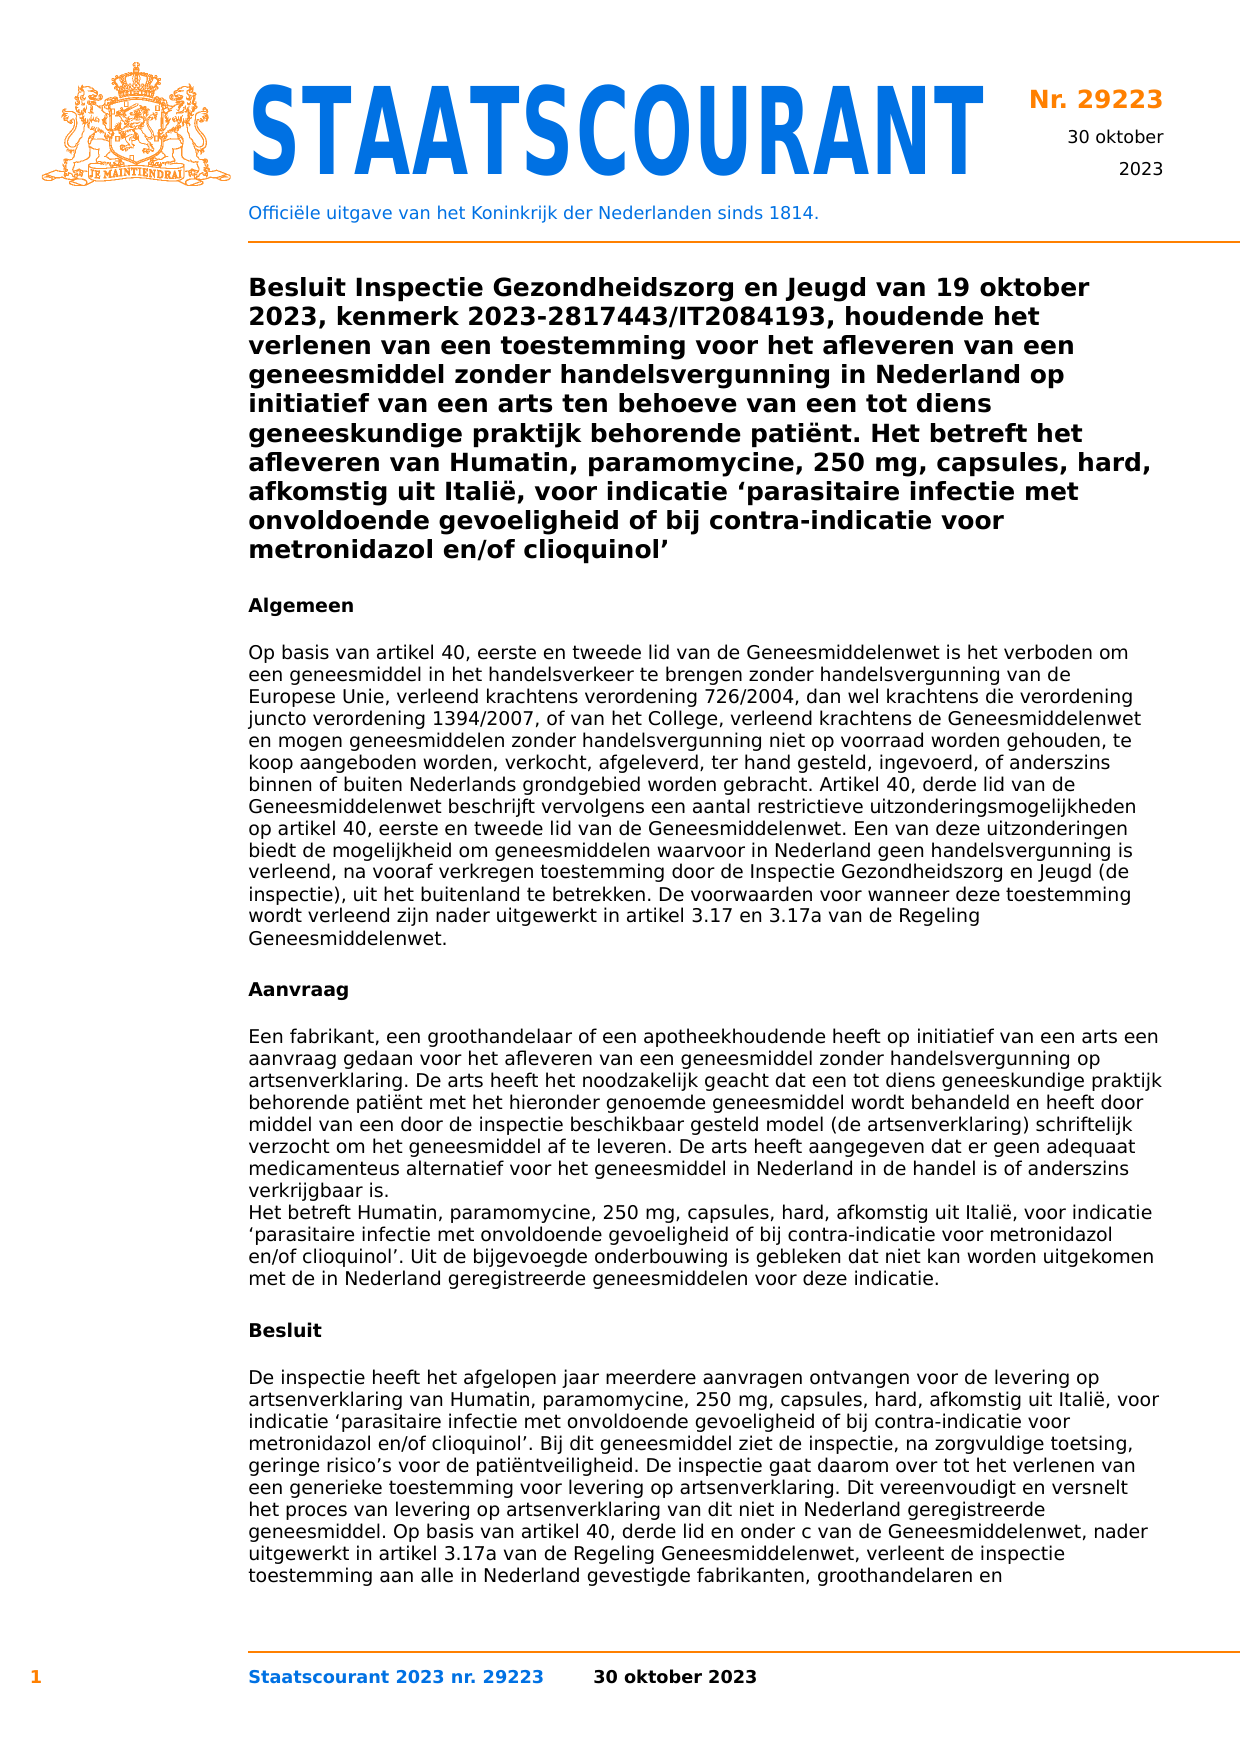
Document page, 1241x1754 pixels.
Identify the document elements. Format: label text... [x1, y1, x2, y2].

table_header STAATSCOURANT [248, 62, 998, 203]
picture [41, 62, 231, 186]
subtitle Algemeen [248, 595, 1163, 617]
table_header [25, 62, 248, 241]
text De inspectie heeft het afgelopen jaar meerdere aanvragen ontvangen voor de levering op artsenverklaring van Humatin, paramomycine, 250 mg, capsules, hard, afkomstig uit Italië, voor indicatie ‘parasitaire infectie met onvoldoende gevoeligheid of bij contra-indicatie voor metronidazol en/of clioquinol’. Bij dit geneesmiddel ziet de inspectie, na zorgvuldige toetsing, geringe risico’s voor de patiëntveiligheid. De inspectie gaat daarom over tot het verlenen van een generieke toestemming voor levering op artsenverklaring. Dit vereenvoudigt en versnelt het proces van levering op artsenverklaring van dit niet in Nederland geregistreerde geneesmiddel. Op basis van artikel 40, derde lid en onder c van de Geneesmiddelenwet, nader uitgewerkt in artikel 3.17a van de Regeling Geneesmiddelenwet, verleent de inspectie toestemming aan alle in Nederland gevestigde fabrikanten, groothandelaren en [248, 1367, 1163, 1587]
table_cell 30 oktober [998, 121, 1240, 153]
table_cell 2023 [998, 153, 1240, 203]
subtitle Besluit Inspectie Gezondheidszorg en Jeugd van 19 oktober 2023, kenmerk 2023-2817443/IT2084193, houdende het verlenen van een toestemming voor het afleveren van een geneesmiddel zonder handelsvergunning in Nederland op initiatief van een arts ten behoeve van een tot diens geneeskundige praktijk behorende patiënt. Het betreft het afleveren van Humatin, paramomycine, 250 mg, capsules, hard, afkomstig uit Italië, voor indicatie ‘parasitaire infectie met onvoldoende gevoeligheid of bij contra-indicatie voor metronidazol en/of clioquinol’ [248, 273, 1163, 565]
text Het betreft Humatin, paramomycine, 250 mg, capsules, hard, afkomstig uit Italië, voor indicatie ‘parasitaire infectie met onvoldoende gevoeligheid of bij contra-indicatie voor metronidazol en/of clioquinol’. Uit de bijgevoegde onderbouwing is gebleken dat niet kan worden uitgekomen met de in Nederland geregistreerde geneesmiddelen voor deze indicatie. [248, 1202, 1163, 1290]
subtitle Aanvraag [248, 979, 1163, 1001]
text Een fabrikant, een groothandelaar of een apotheekhoudende heeft op initiatief van een arts een aanvraag gedaan voor het afleveren van een geneesmiddel zonder handelsvergunning op artsenverklaring. De arts heeft het noodzakelijk geacht dat een tot diens geneeskundige praktijk behorende patiënt met het hieronder genoemde geneesmiddel wordt behandeld en heeft door middel van een door de inspectie beschikbaar gesteld model (de artsenverklaring) schriftelijk verzocht om het geneesmiddel af te leveren. De arts heeft aangegeven dat er geen adequaat medicamenteus alternatief voor het geneesmiddel in Nederland in de handel is of anderszins verkrijgbaar is. [248, 1026, 1163, 1202]
subtitle Besluit [248, 1320, 1163, 1342]
table_cell Officiële uitgave van het Koninkrijk der Nederlanden sinds 1814. [248, 203, 1240, 241]
table_header Nr. 29223 [998, 62, 1240, 121]
text Op basis van artikel 40, eerste en tweede lid van de Geneesmiddelenwet is het verboden om een geneesmiddel in het handelsverkeer te brengen zonder handelsvergunning van de Europese Unie, verleend krachtens verordening 726/2004, dan wel krachtens die verordening juncto verordening 1394/2007, of van het College, verleend krachtens de Geneesmiddelenwet en mogen geneesmiddelen zonder handelsvergunning niet op voorraad worden gehouden, te koop aangeboden worden, verkocht, afgeleverd, ter hand gesteld, ingevoerd, of anderszins binnen of buiten Nederlands grondgebied worden gebracht. Artikel 40, derde lid van de Geneesmiddelenwet beschrijft vervolgens een aantal restrictieve uitzonderingsmogelijkheden op artikel 40, eerste en tweede lid van de Geneesmiddelenwet. Een van deze uitzonderingen biedt de mogelijkheid om geneesmiddelen waarvoor in Nederland geen handelsvergunning is verleend, na vooraf verkregen toestemming door de Inspectie Gezondheidszorg en Jeugd (de inspectie), uit het buitenland te betrekken. De voorwaarden voor wanneer deze toestemming wordt verleend zijn nader uitgewerkt in artikel 3.17 en 3.17a van de Regeling Geneesmiddelenwet. [248, 642, 1163, 949]
